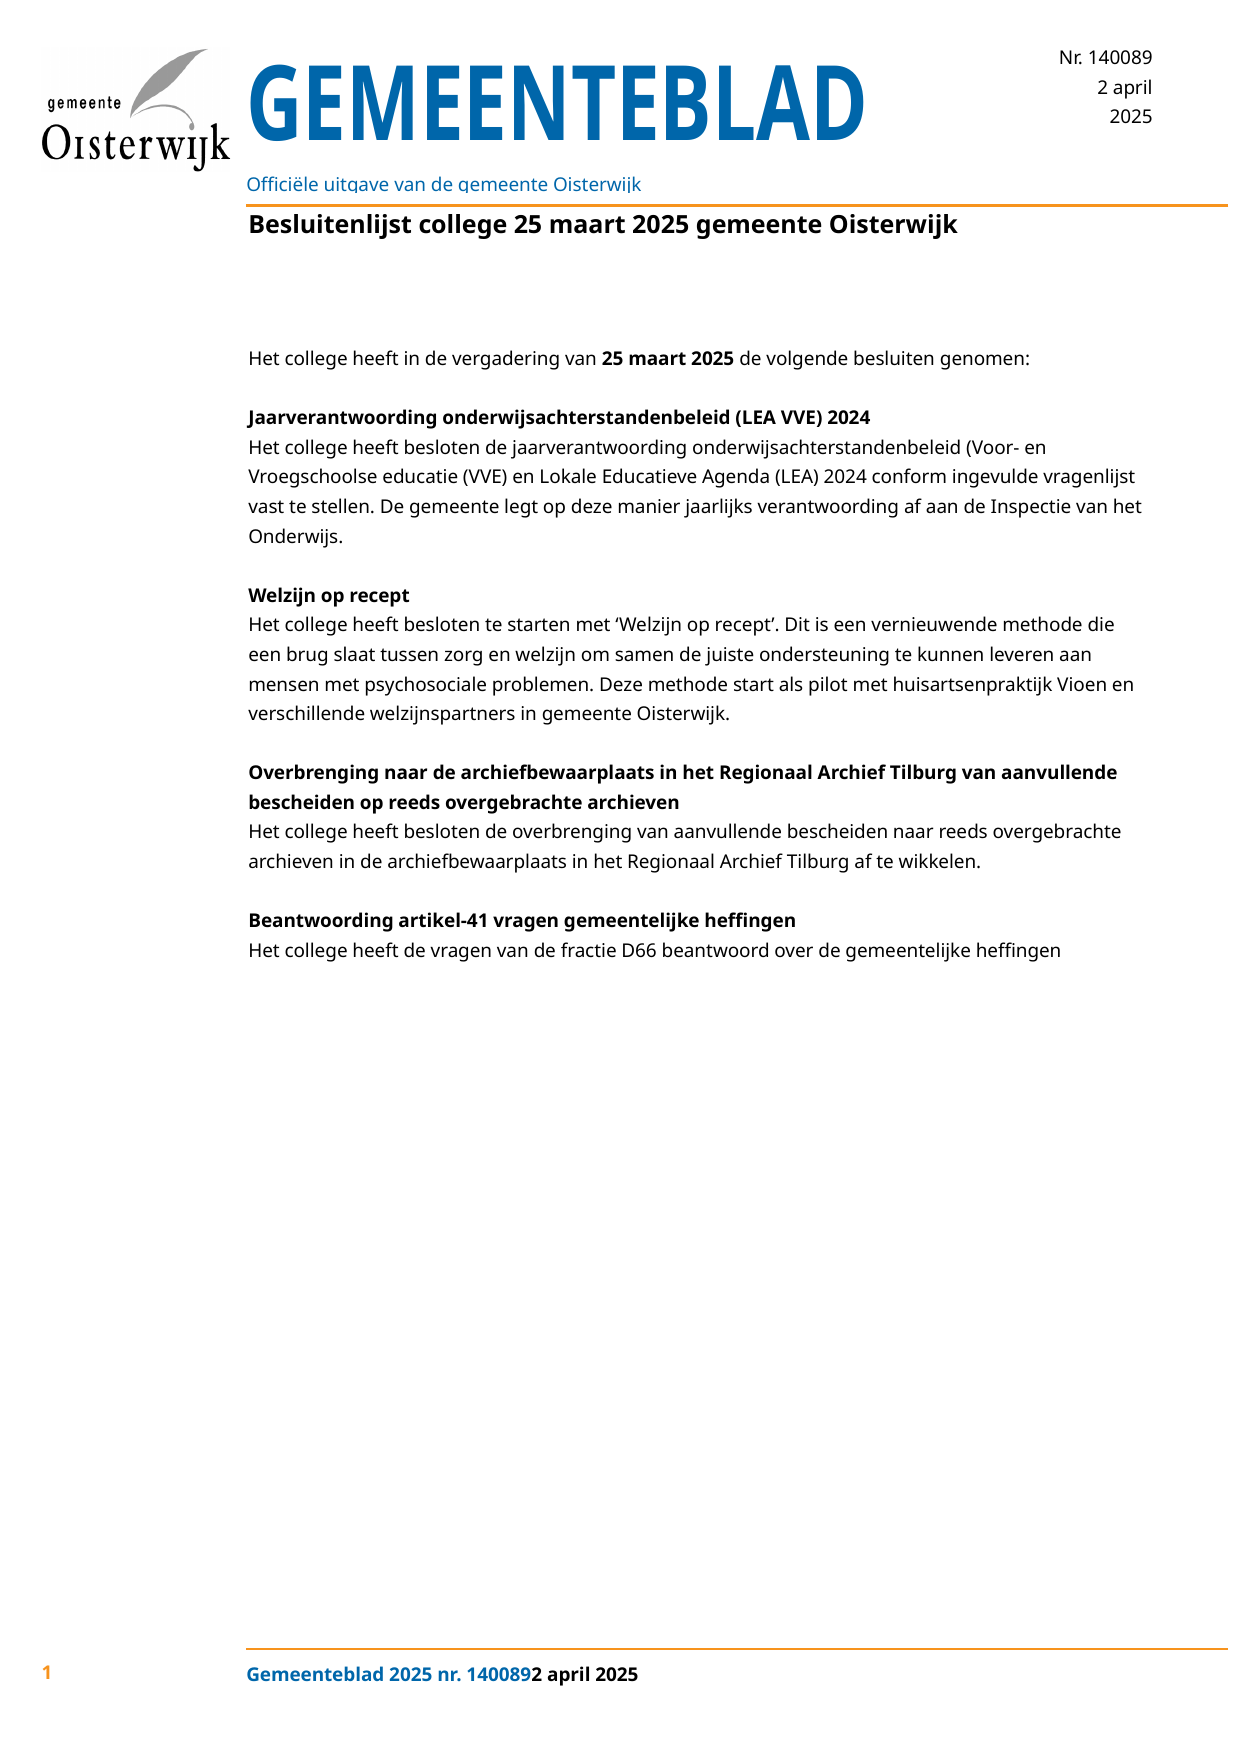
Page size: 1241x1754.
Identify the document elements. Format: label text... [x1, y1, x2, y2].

text Jaarverantwoording onderwijsachterstandenbeleid (LEA VVE) 2024 [248, 404, 1152, 430]
text Welzijn op recept [248, 582, 1152, 608]
text Overbrenging naar de archiefbewaarplaats in het Regionaal Archief Tilburg van aanvullende bescheiden op reeds overgebrachte archieven [248, 759, 1152, 815]
text Besluitenlijst college 25 maart 2025 gemeente Oisterwijk [248, 207, 1152, 241]
picture [41, 47, 231, 172]
text Het college heeft in de vergadering van 25 maart 2025 de volgende besluiten genomen: [248, 345, 1152, 371]
text Het college heeft besloten de jaarverantwoording onderwijsachterstandenbeleid (Voor- en Vroegschoolse educatie (VVE) en Lokale Educatieve Agenda (LEA) 2024 conform ingevulde vragenlijst vast te stellen. De gemeente legt op deze manier jaarlijks verantwoording af aan de Inspectie van het Onderwijs. [248, 434, 1152, 548]
text Het college heeft besloten te starten met ‘Welzijn op recept’. Dit is een vernieuwende methode die een brug slaat tussen zorg en welzijn om samen de juiste ondersteuning te kunnen leveren aan mensen met psychosociale problemen. Deze methode start als pilot met huisartsenpraktijk Vioen en verschillende welzijnspartners in gemeente Oisterwijk. [248, 612, 1152, 726]
text Beantwoording artikel-41 vragen gemeentelijke heffingen [248, 907, 1152, 933]
text Het college heeft besloten de overbrenging van aanvullende bescheiden naar reeds overgebrachte archieven in de archiefbewaarplaats in het Regionaal Archief Tilburg af te wikkelen. [248, 819, 1152, 874]
text Het college heeft de vragen van de fractie D66 beantwoord over de gemeentelijke heffingen [248, 937, 1152, 963]
